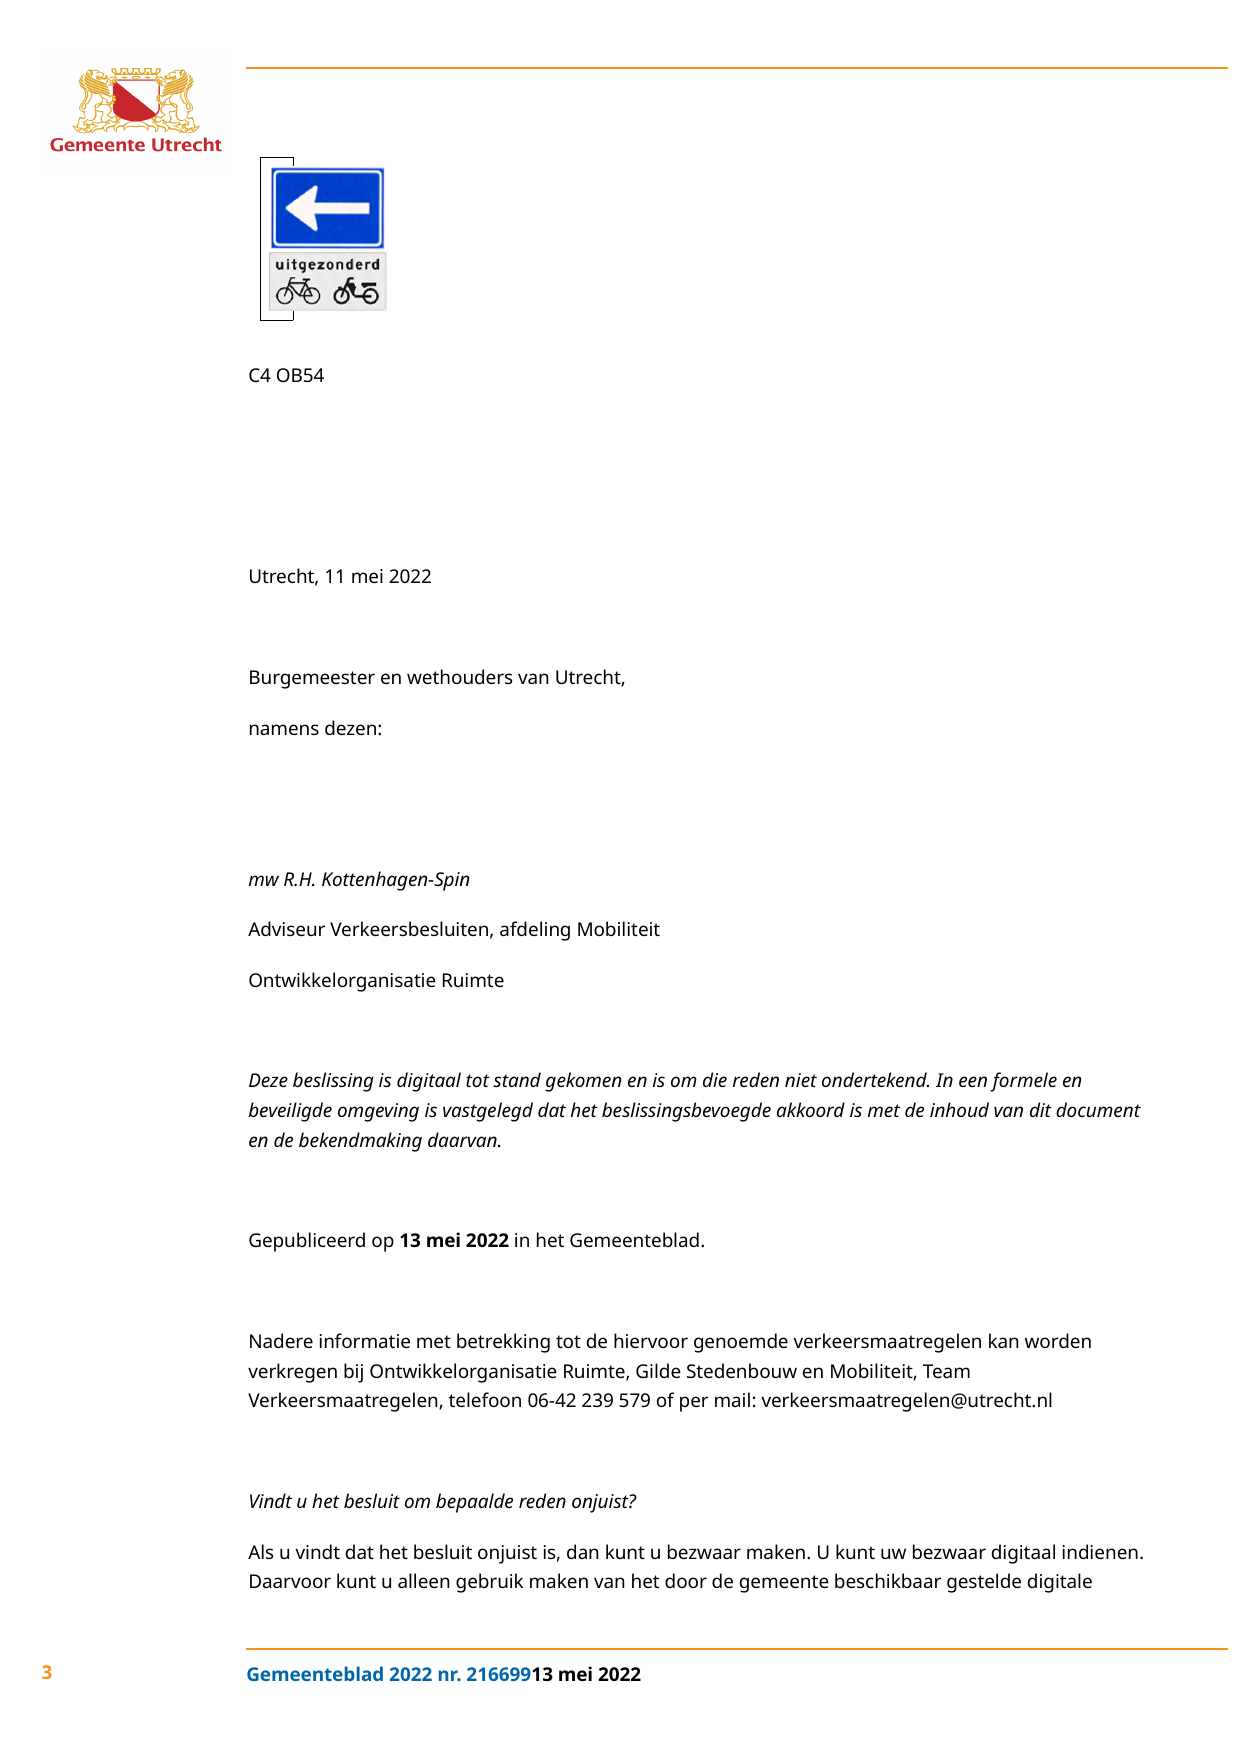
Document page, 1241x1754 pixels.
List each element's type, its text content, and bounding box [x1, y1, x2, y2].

text Deze beslissing is digitaal tot stand gekomen en is om die reden niet ondertekend. In een formele en beveiligde omgeving is vastgelegd dat het beslissingsbevoegde akkoord is met de inhoud van dit document en de bekendmaking daarvan. [248, 1068, 1152, 1153]
text Adviseur Verkeersbesluiten, afdeling Mobiliteit [248, 916, 1152, 942]
text mw R.H. Kottenhagen-Spin [248, 866, 1152, 892]
picture [268, 166, 387, 311]
text Utrecht, 11 mei 2022 [248, 563, 1152, 589]
text Ontwikkelorganisatie Ruimte [248, 967, 1152, 993]
text Als u vindt dat het besluit onjuist is, dan kunt u bezwaar maken. U kunt uw bezwaar digitaal indienen. Daarvoor kunt u alleen gebruik maken van het door de gemeente beschikbaar gestelde digitale [248, 1539, 1152, 1594]
picture [41, 47, 231, 172]
text Burgemeester en wethouders van Utrecht, [248, 664, 1152, 690]
text C4 OB54 [248, 362, 1152, 388]
text Vindt u het besluit om bepaalde reden onjuist? [248, 1488, 1152, 1514]
text Nadere informatie met betrekking tot de hiervoor genoemde verkeersmaatregelen kan worden verkregen bij Ontwikkelorganisatie Ruimte, Gilde Stedenbouw en Mobiliteit, Team Verkeersmaatregelen, telefoon 06-42 239 579 of per mail: verkeersmaatregelen@utrecht.nl [248, 1328, 1152, 1413]
text Gepubliceerd op 13 mei 2022 in het Gemeenteblad. [248, 1228, 1152, 1253]
text namens dezen: [248, 715, 1152, 741]
